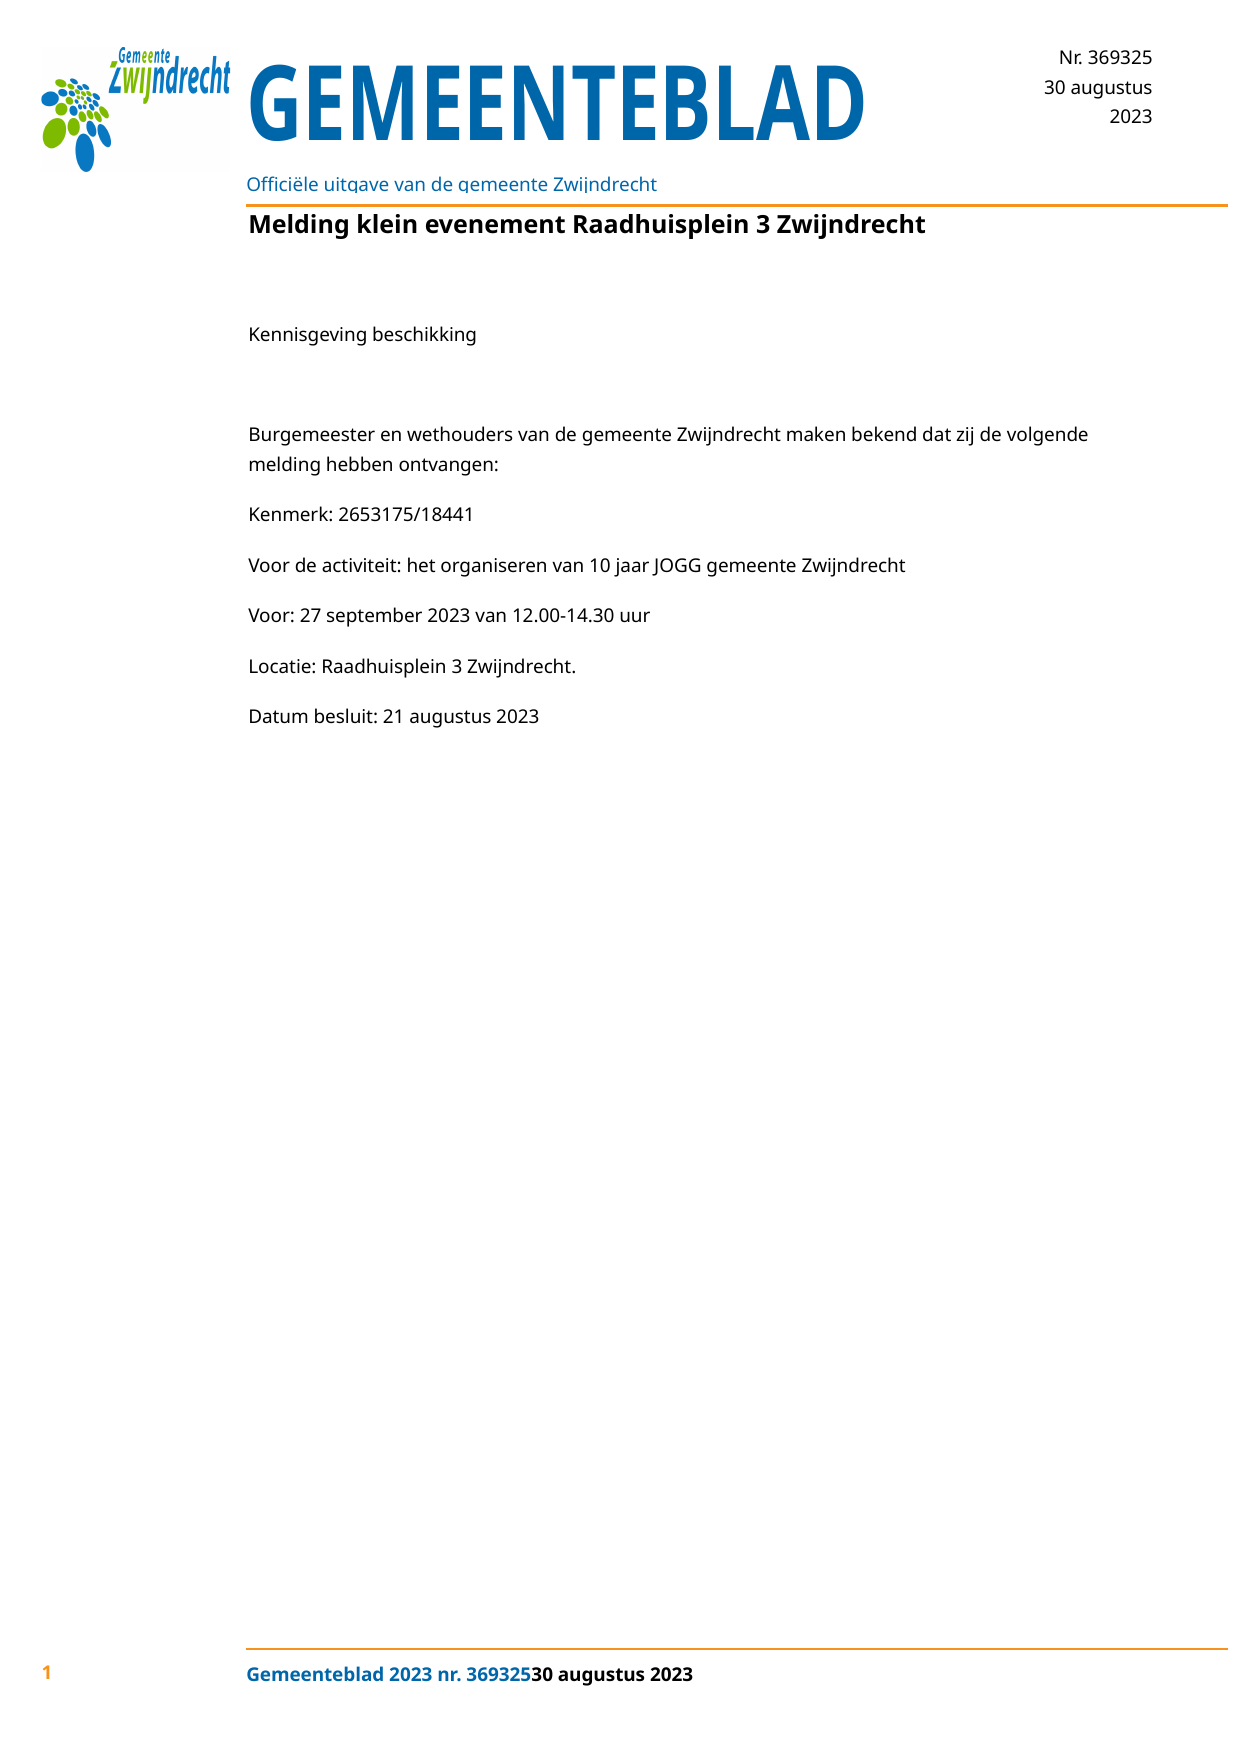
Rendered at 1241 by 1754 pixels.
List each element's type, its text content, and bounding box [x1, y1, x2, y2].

text Locatie: Raadhuisplein 3 Zwijndrecht. [248, 653, 1152, 678]
picture [41, 47, 231, 172]
text Kenmerk: 2653175/18441 [248, 502, 1152, 527]
text Datum besluit: 21 augustus 2023 [248, 703, 1152, 729]
text Melding klein evenement Raadhuisplein 3 Zwijndrecht [248, 207, 1152, 241]
text Voor: 27 september 2023 van 12.00-14.30 uur [248, 602, 1152, 628]
text Burgemeester en wethouders van de gemeente Zwijndrecht maken bekend dat zij de volgende melding hebben ontvangen: [248, 422, 1152, 477]
text Voor de activiteit: het organiseren van 10 jaar JOGG gemeente Zwijndrecht [248, 552, 1152, 578]
text Kennisgeving beschikking [248, 321, 1152, 346]
